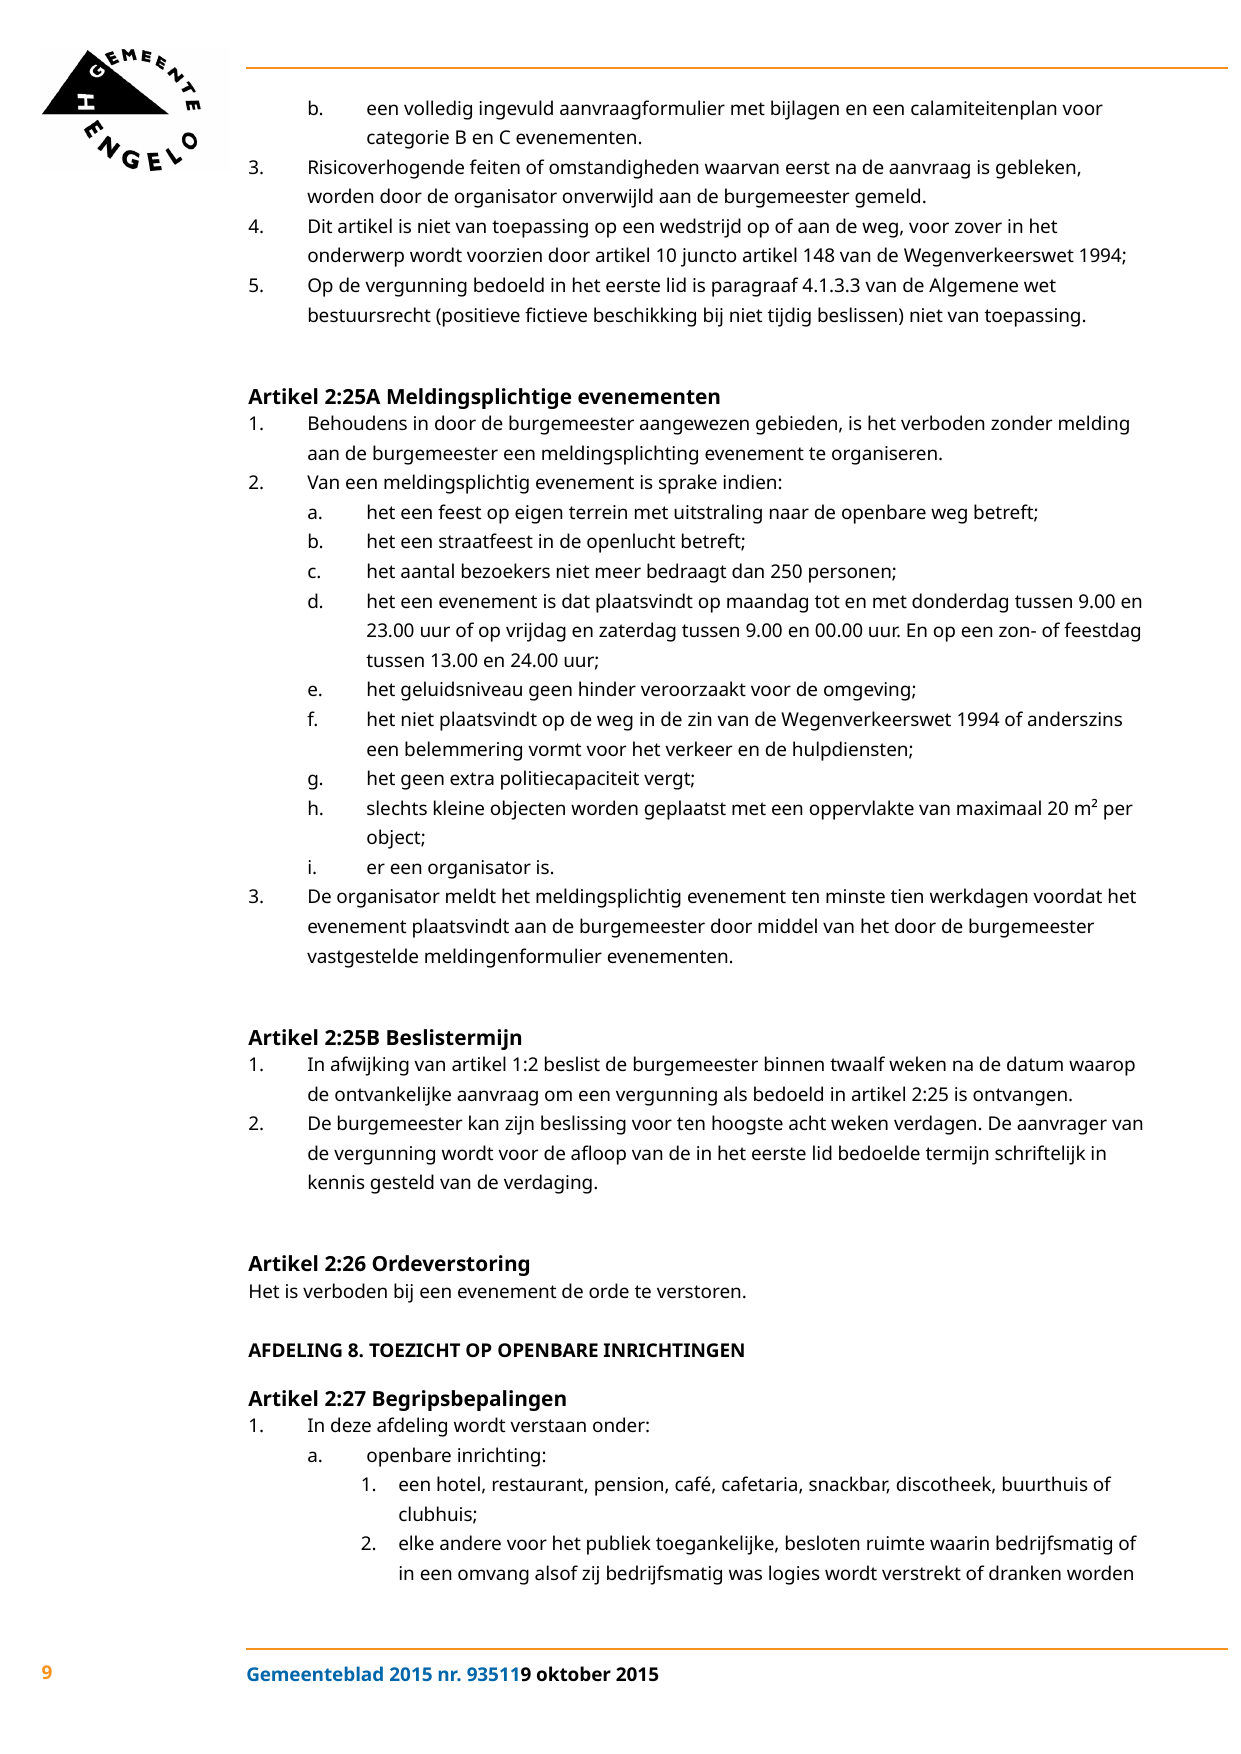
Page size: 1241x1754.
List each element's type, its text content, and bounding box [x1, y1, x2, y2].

text Artikel 2:26 Ordeverstoring [248, 1249, 1152, 1278]
list het niet plaatsvindt op de weg in de zin van de Wegenverkeerswet 1994 of anderszins een belemmering vormt voor het verkeer en de hulpdiensten; [307, 706, 1152, 761]
list het een straatfeest in de openlucht betreft; [307, 529, 1152, 554]
list elke andere voor het publiek toegankelijke, besloten ruimte waarin bedrijfsmatig of in een omvang alsof zij bedrijfsmatig was logies wordt verstrekt of dranken worden [361, 1531, 1152, 1586]
list Risicoverhogende feiten of omstandigheden waarvan eerst na de aanvraag is gebleken, worden door de organisator onverwijld aan de burgemeester gemeld. [248, 154, 1152, 209]
list het een feest op eigen terrein met uitstraling naar de openbare weg betreft; [307, 499, 1152, 525]
text Het is verboden bij een evenement de orde te verstoren. [248, 1278, 1152, 1304]
list In afwijking van artikel 1:2 beslist de burgemeester binnen twaalf weken na de datum waarop de ontvankelijke aanvraag om een vergunning als bedoeld in artikel 2:25 is ontvangen. [248, 1051, 1152, 1107]
text AFDELING 8. TOEZICHT OP OPENBARE INRICHTINGEN [248, 1337, 1152, 1363]
list er een organisator is. [307, 854, 1152, 880]
list slechts kleine objecten worden geplaatst met een oppervlakte van maximaal 20 m² per object; [307, 795, 1152, 850]
text Artikel 2:25A Meldingsplichtige evenementen [248, 382, 1152, 410]
text Artikel 2:27 Begripsbepalingen [248, 1384, 1152, 1412]
list Dit artikel is niet van toepassing op een wedstrijd op of aan de weg, voor zover in het onderwerp wordt voorzien door artikel 10 juncto artikel 148 van de Wegenverkeerswet 1994; [248, 213, 1152, 268]
list De burgemeester kan zijn beslissing voor ten hoogste acht weken verdagen. De aanvrager van de vergunning wordt voor de afloop van de in het eerste lid bedoelde termijn schriftelijk in kennis gesteld van de verdaging. [248, 1110, 1152, 1195]
picture [41, 47, 231, 172]
text Artikel 2:25B Beslistermijn [248, 1023, 1152, 1051]
list een volledig ingevuld aanvraagformulier met bijlagen en een calamiteitenplan voor categorie B en C evenementen. [307, 95, 1152, 150]
list het geen extra politiecapaciteit vergt; [307, 765, 1152, 791]
list In deze afdeling wordt verstaan onder: [248, 1412, 1152, 1438]
list Van een meldingsplichtig evenement is sprake indien: [248, 469, 1152, 495]
list Behoudens in door de burgemeester aangewezen gebieden, is het verboden zonder melding aan de burgemeester een meldingsplichting evenement te organiseren. [248, 410, 1152, 466]
list het aantal bezoekers niet meer bedraagt dan 250 personen; [307, 558, 1152, 584]
list het een evenement is dat plaatsvindt op maandag tot en met donderdag tussen 9.00 en 23.00 uur of op vrijdag en zaterdag tussen 9.00 en 00.00 uur. En op een zon- of feestdag tussen 13.00 en 24.00 uur; [307, 588, 1152, 673]
list een hotel, restaurant, pension, café, cafetaria, snackbar, discotheek, buurthuis of clubhuis; [361, 1471, 1152, 1527]
list het geluidsniveau geen hinder veroorzaakt voor de omgeving; [307, 677, 1152, 702]
list De organisator meldt het meldingsplichtig evenement ten minste tien werkdagen voordat het evenement plaatsvindt aan de burgemeester door middel van het door de burgemeester vastgestelde meldingenformulier evenementen. [248, 884, 1152, 968]
list Op de vergunning bedoeld in het eerste lid is paragraaf 4.1.3.3 van de Algemene wet bestuursrecht (positieve fictieve beschikking bij niet tijdig beslissen) niet van toepassing. [248, 272, 1152, 328]
list openbare inrichting: [307, 1442, 1152, 1467]
